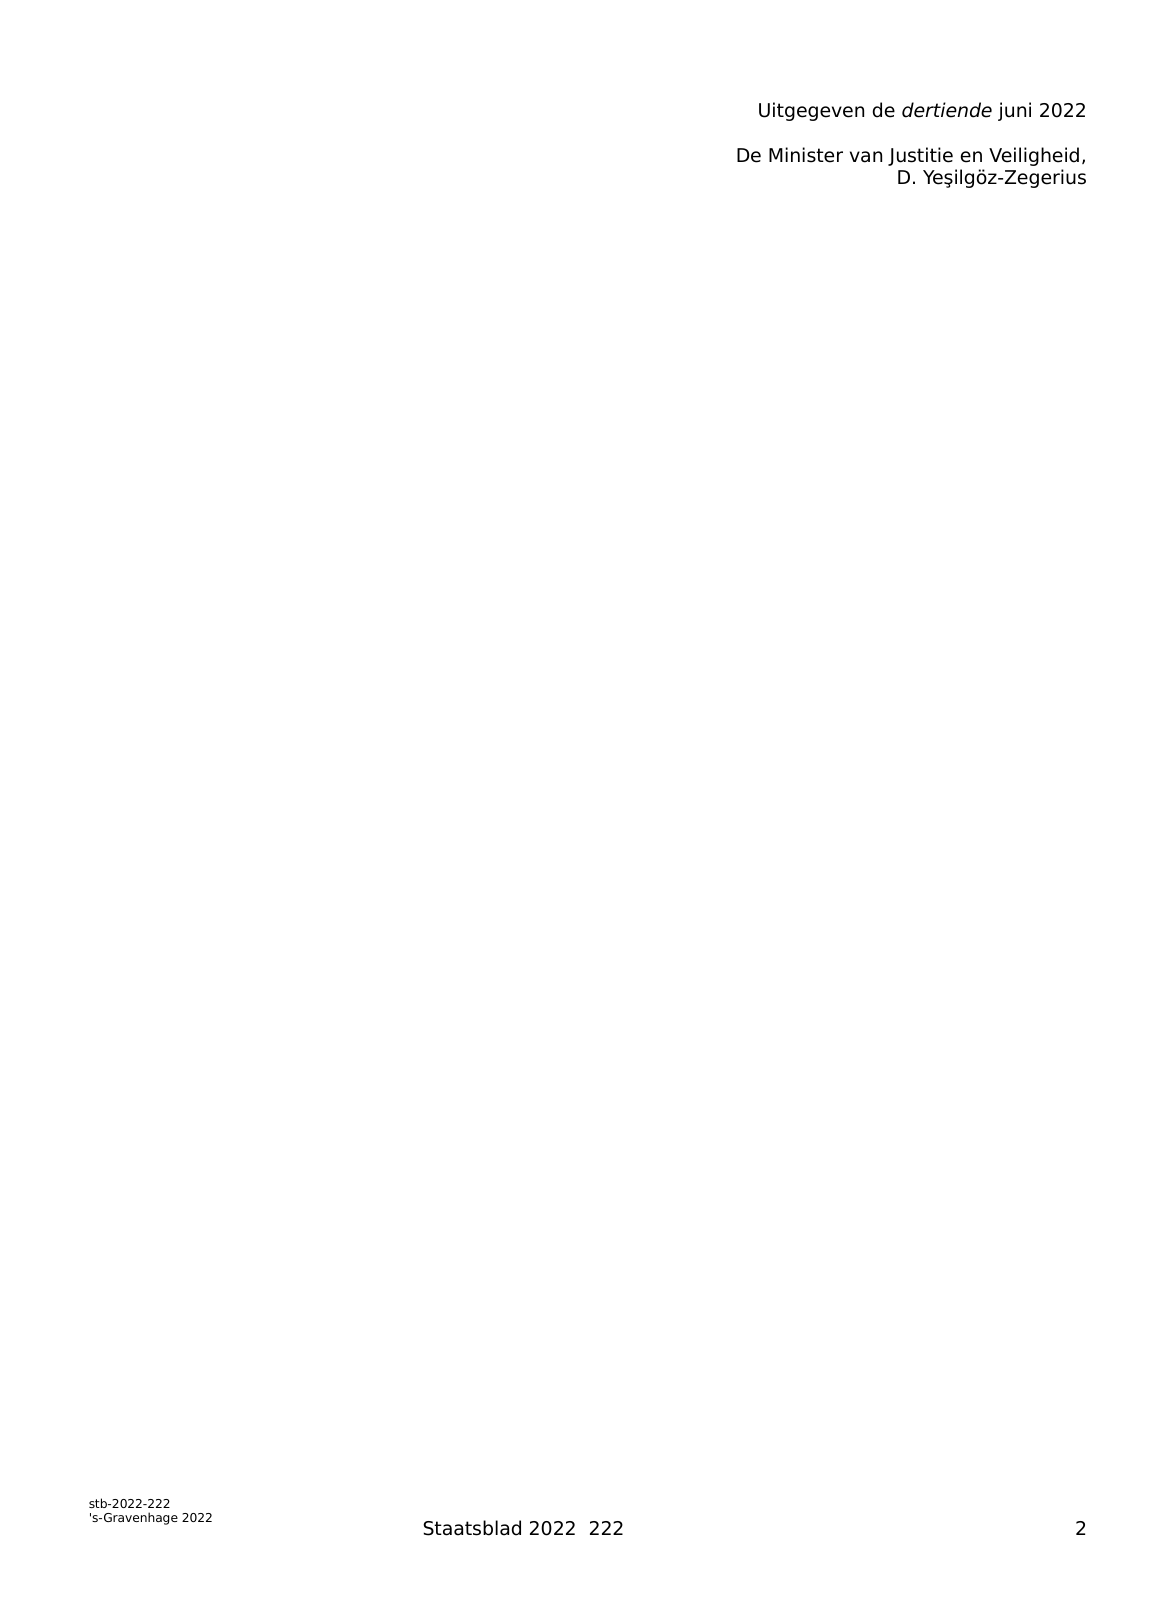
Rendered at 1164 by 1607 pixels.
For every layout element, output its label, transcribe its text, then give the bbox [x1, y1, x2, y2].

text De Minister van Justitie en Veiligheid, D. Yeşilgöz-Zegerius [422, 144, 1087, 188]
text stb-2022-222 [88, 1497, 323, 1511]
text Uitgegeven de dertiende juni 2022 [422, 100, 1087, 122]
text 's-Gravenhage 2022 [88, 1511, 323, 1525]
